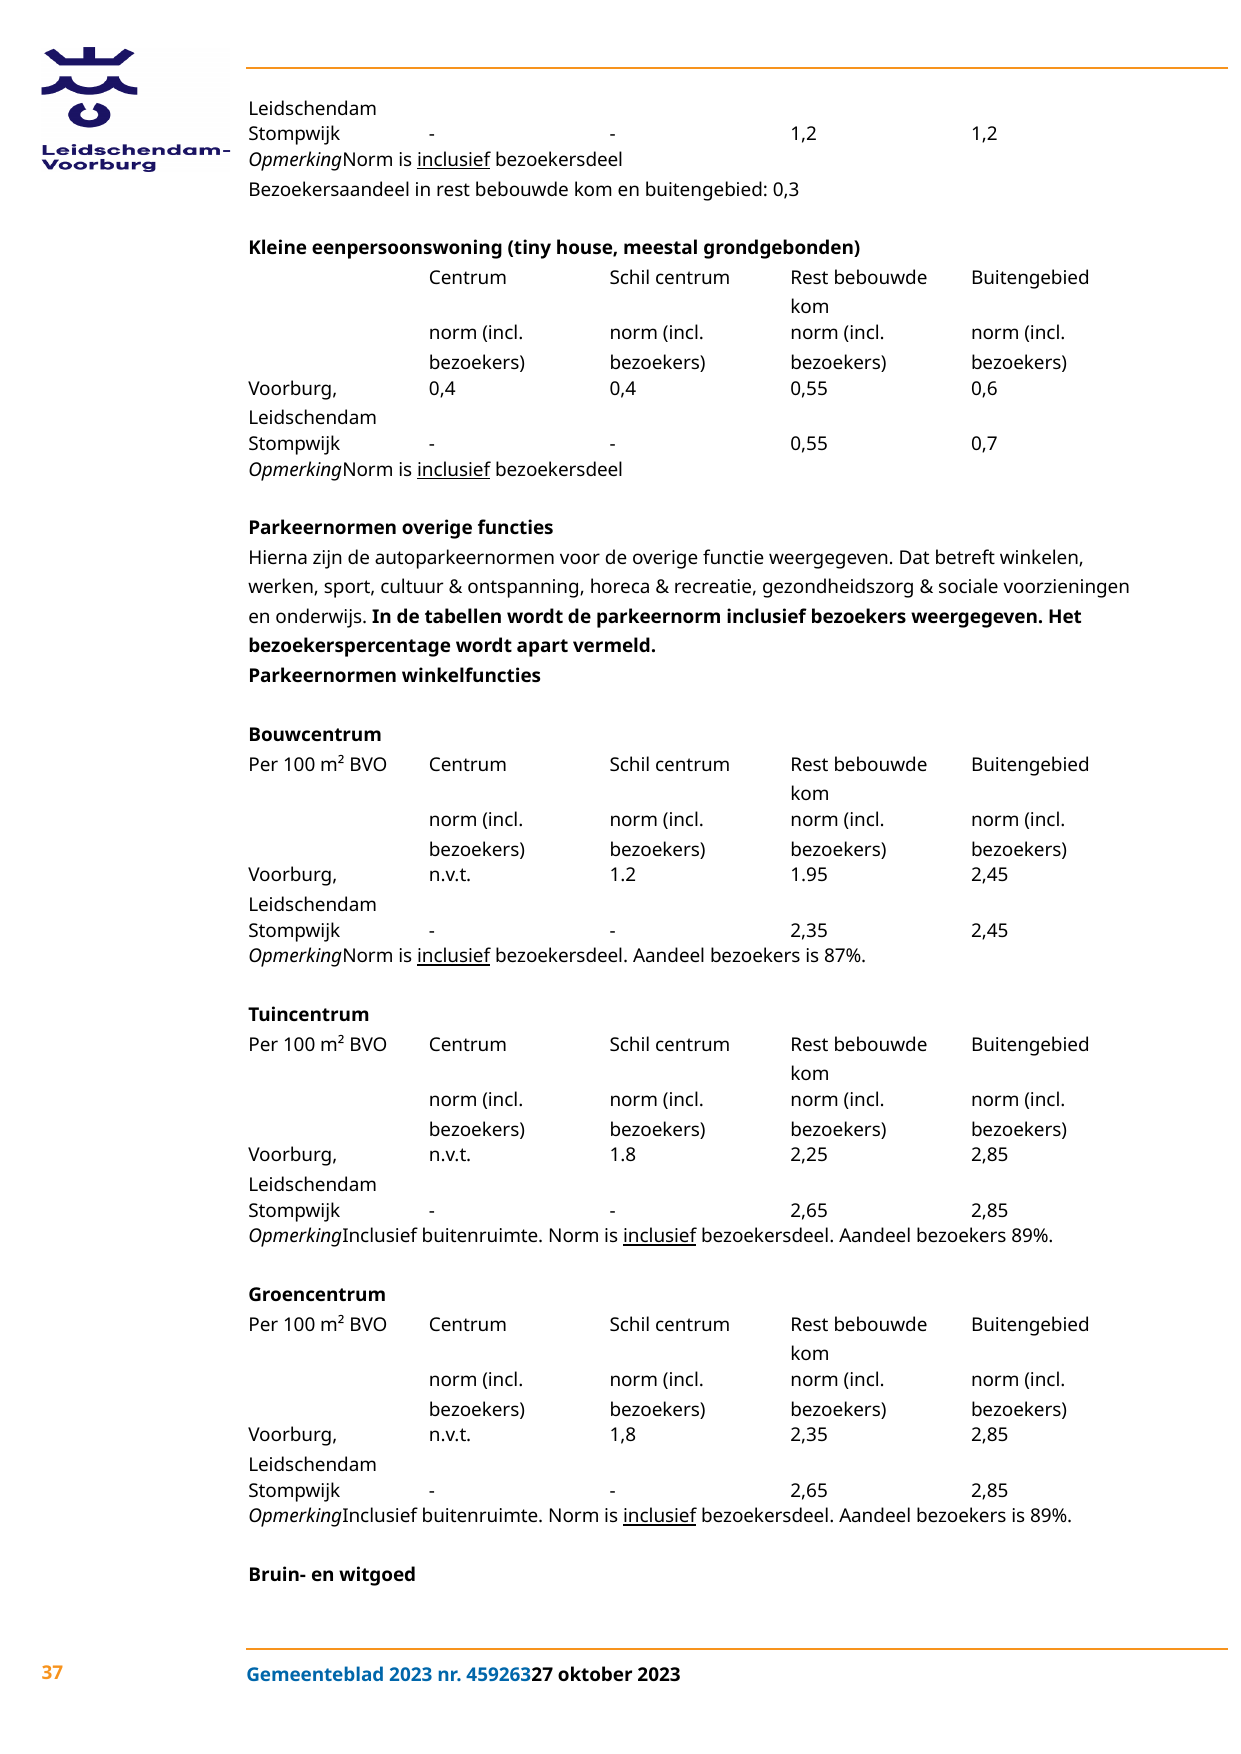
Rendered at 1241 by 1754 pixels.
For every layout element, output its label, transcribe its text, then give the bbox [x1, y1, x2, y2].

text Hierna zijn de autoparkeernormen voor de overige functie weergegeven. Dat betreft winkelen, werken, sport, cultuur & ontspanning, horeca & recreatie, gezondheidszorg & sociale voorzieningen en onderwijs. In de tabellen wordt de parkeernorm inclusief bezoekers weergegeven. Het bezoekerspercentage wordt apart vermeld. [248, 544, 1152, 658]
table_header Centrum [429, 1031, 609, 1086]
table_cell norm (incl. bezoekers) [790, 319, 971, 375]
table_header Buitengebied [971, 751, 1152, 806]
table_cell OpmerkingNorm is inclusief bezoekersdeel. Aandeel bezoekers is 87%. [248, 943, 1152, 968]
table_cell 2,65 [790, 1477, 971, 1502]
table_cell Stompwijk [248, 917, 429, 943]
table_cell 2,85 [971, 1197, 1152, 1223]
table_cell Stompwijk [248, 1477, 429, 1502]
table_cell OpmerkingNorm is inclusief bezoekersdeel [248, 456, 1152, 481]
table_header Schil centrum [609, 1311, 790, 1366]
table_cell [971, 95, 1152, 121]
table_cell 0,55 [790, 430, 971, 456]
table_cell [790, 95, 971, 121]
table_header [248, 264, 429, 375]
table_cell norm (incl. bezoekers) [971, 1366, 1152, 1421]
table_cell norm (incl. bezoekers) [971, 806, 1152, 862]
table_cell 1,2 [971, 121, 1152, 146]
table_cell 1,8 [609, 1421, 790, 1477]
text Bouwcentrum [248, 721, 1152, 747]
table_cell 0,6 [971, 375, 1152, 430]
table_cell norm (incl. bezoekers) [429, 319, 609, 375]
table_cell - [429, 121, 609, 146]
table_cell - [609, 430, 790, 456]
table_cell norm (incl. bezoekers) [429, 1366, 609, 1421]
table_header Schil centrum [609, 1031, 790, 1086]
table_cell 0,7 [971, 430, 1152, 456]
table_cell 0,4 [609, 375, 790, 430]
table_cell 2,65 [790, 1197, 971, 1223]
text Groencentrum [248, 1281, 1152, 1307]
table_cell norm (incl. bezoekers) [971, 1086, 1152, 1142]
table_cell Stompwijk [248, 430, 429, 456]
table_cell - [429, 1477, 609, 1502]
table_header Schil centrum [609, 751, 790, 806]
table_cell 2,85 [971, 1421, 1152, 1477]
text Bruin- en witgoed [248, 1561, 1152, 1587]
table_cell [429, 95, 609, 121]
text Parkeernormen winkelfuncties [248, 662, 1152, 688]
table_cell norm (incl. bezoekers) [790, 1086, 971, 1142]
table_cell Leidschendam [248, 95, 429, 121]
table_cell 0,55 [790, 375, 971, 430]
table_cell 2,45 [971, 917, 1152, 943]
table_header Rest bebouwde kom [790, 1031, 971, 1086]
table_cell Voorburg, Leidschendam [248, 862, 429, 917]
picture [41, 47, 231, 172]
table_cell n.v.t. [429, 862, 609, 917]
table_cell n.v.t. [429, 1421, 609, 1477]
table_cell norm (incl. bezoekers) [609, 1086, 790, 1142]
table_cell OpmerkingNorm is inclusief bezoekersdeel Bezoekersaandeel in rest bebouwde kom en buitengebied: 0,3 [248, 146, 1152, 202]
table_cell norm (incl. bezoekers) [609, 319, 790, 375]
text Parkeernormen overige functies [248, 514, 1152, 540]
table_header Per 100 m² BVO [248, 1311, 429, 1421]
table_header Schil centrum [609, 264, 790, 319]
table_header Centrum [429, 751, 609, 806]
table_cell norm (incl. bezoekers) [790, 1366, 971, 1421]
table_cell OpmerkingInclusief buitenruimte. Norm is inclusief bezoekersdeel. Aandeel bezoekers is 89%. [248, 1503, 1152, 1528]
table_header Buitengebied [971, 264, 1152, 319]
table_header Rest bebouwde kom [790, 751, 971, 806]
table_cell 2,85 [971, 1142, 1152, 1197]
table_cell 0,4 [429, 375, 609, 430]
table_cell Stompwijk [248, 1197, 429, 1223]
table_cell n.v.t. [429, 1142, 609, 1197]
table_cell norm (incl. bezoekers) [790, 806, 971, 862]
table_cell 1.8 [609, 1142, 790, 1197]
text Tuincentrum [248, 1001, 1152, 1027]
table_cell norm (incl. bezoekers) [609, 1366, 790, 1421]
table_cell Voorburg, Leidschendam [248, 1421, 429, 1477]
table_cell norm (incl. bezoekers) [429, 806, 609, 862]
table_cell Stompwijk [248, 121, 429, 146]
table_cell norm (incl. bezoekers) [429, 1086, 609, 1142]
table_header Rest bebouwde kom [790, 1311, 971, 1366]
table_cell 2,35 [790, 1421, 971, 1477]
table_cell 1,2 [790, 121, 971, 146]
table_cell - [429, 1197, 609, 1223]
table_header Buitengebied [971, 1311, 1152, 1366]
table_cell 2,25 [790, 1142, 971, 1197]
table_header Buitengebied [971, 1031, 1152, 1086]
table_cell Voorburg, Leidschendam [248, 1142, 429, 1197]
table_cell 2,85 [971, 1477, 1152, 1502]
table_cell 2,45 [971, 862, 1152, 917]
table_header Centrum [429, 1311, 609, 1366]
table_cell - [609, 121, 790, 146]
table_header Centrum [429, 264, 609, 319]
table_cell - [429, 917, 609, 943]
table_cell norm (incl. bezoekers) [609, 806, 790, 862]
table_cell - [609, 1477, 790, 1502]
text Kleine eenpersoonswoning (tiny house, meestal grondgebonden) [248, 234, 1152, 260]
table_cell 2,35 [790, 917, 971, 943]
table_cell 1.95 [790, 862, 971, 917]
table_cell 1.2 [609, 862, 790, 917]
table_header Per 100 m² BVO [248, 751, 429, 862]
table_header Rest bebouwde kom [790, 264, 971, 319]
table_cell - [609, 1197, 790, 1223]
table_cell [609, 95, 790, 121]
table_cell OpmerkingInclusief buitenruimte. Norm is inclusief bezoekersdeel. Aandeel bezoekers 89%. [248, 1223, 1152, 1248]
table_cell Voorburg, Leidschendam [248, 375, 429, 430]
table_header Per 100 m² BVO [248, 1031, 429, 1142]
table_cell - [609, 917, 790, 943]
table_cell norm (incl. bezoekers) [971, 319, 1152, 375]
table_cell - [429, 430, 609, 456]
